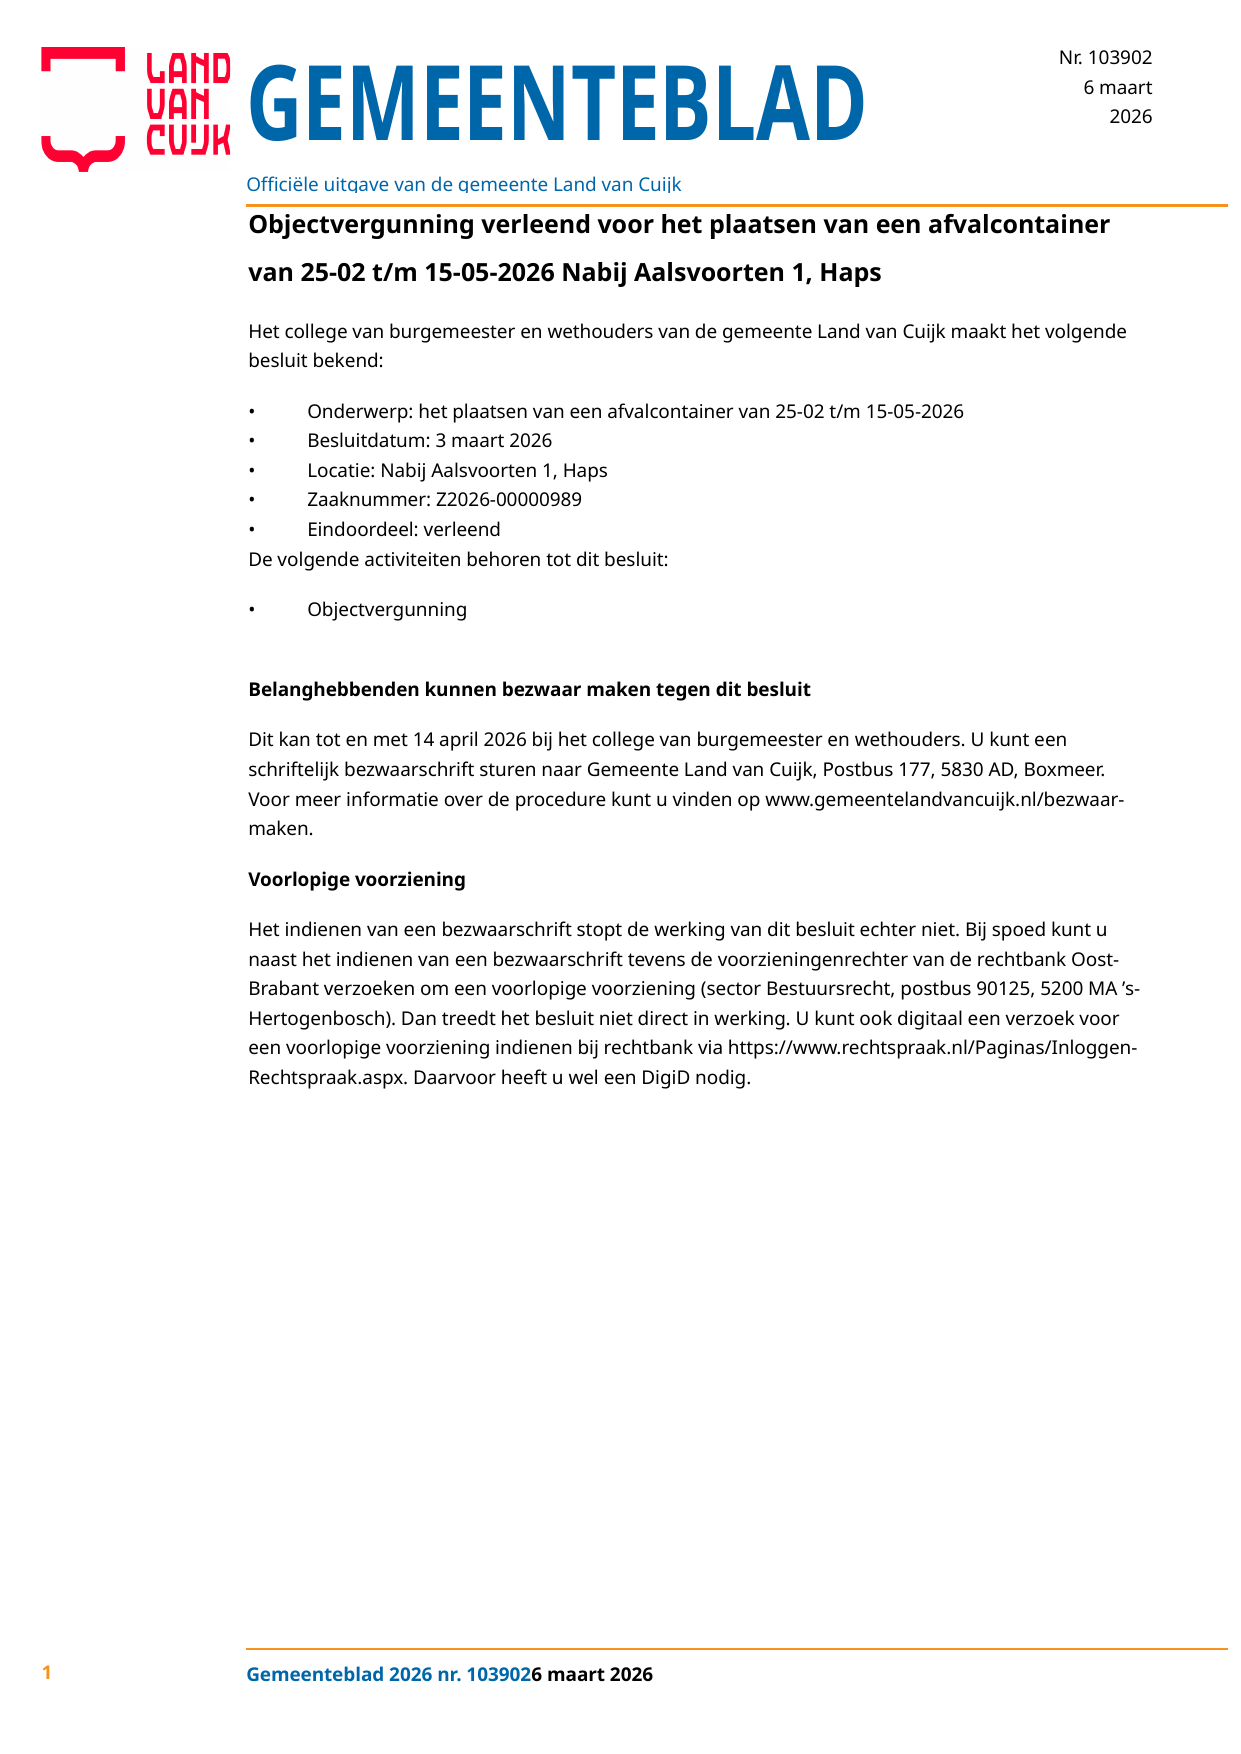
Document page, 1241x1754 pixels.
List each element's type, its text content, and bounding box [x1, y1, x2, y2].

text Voorlopige voorziening [248, 866, 1152, 892]
list Besluitdatum: 3 maart 2026 [248, 427, 1152, 453]
text De volgende activiteiten behoren tot dit besluit: [248, 546, 1152, 572]
list Eindoordeel: verleend [248, 516, 1152, 542]
list Onderwerp: het plaatsen van een afvalcontainer van 25-02 t/m 15-05-2026 [248, 398, 1152, 424]
list Objectvergunning [248, 596, 1152, 622]
list Zaaknummer: Z2026-00000989 [248, 487, 1152, 512]
text Belanghebbenden kunnen bezwaar maken tegen dit besluit [248, 676, 1152, 702]
text Objectvergunning verleend voor het plaatsen van een afvalcontainer van 25-02 t/m 15-05-2026 Nabij Aalsvoorten 1, Haps [248, 207, 1152, 288]
text Het college van burgemeester en wethouders van de gemeente Land van Cuijk maakt het volgende besluit bekend: [248, 318, 1152, 373]
list Locatie: Nabij Aalsvoorten 1, Haps [248, 457, 1152, 483]
text Dit kan tot en met 14 april 2026 bij het college van burgemeester en wethouders. U kunt een schriftelijk bezwaarschrift sturen naar Gemeente Land van Cuijk, Postbus 177, 5830 AD, Boxmeer. Voor meer informatie over de procedure kunt u vinden op www.gemeentelandvancuijk.nl/bezwaar-maken. [248, 727, 1152, 841]
text Het indienen van een bezwaarschrift stopt de werking van dit besluit echter niet. Bij spoed kunt u naast het indienen van een bezwaarschrift tevens de voorzieningenrechter van de rechtbank Oost-Brabant verzoeken om een voorlopige voorziening (sector Bestuursrecht, postbus 90125, 5200 MA ’s-Hertogenbosch). Dan treedt het besluit niet direct in werking. U kunt ook digitaal een verzoek voor een voorlopige voorziening indienen bij rechtbank via https://www.rechtspraak.nl/Paginas/Inloggen-Rechtspraak.aspx. Daarvoor heeft u wel een DigiD nodig. [248, 916, 1152, 1090]
picture [41, 47, 231, 172]
